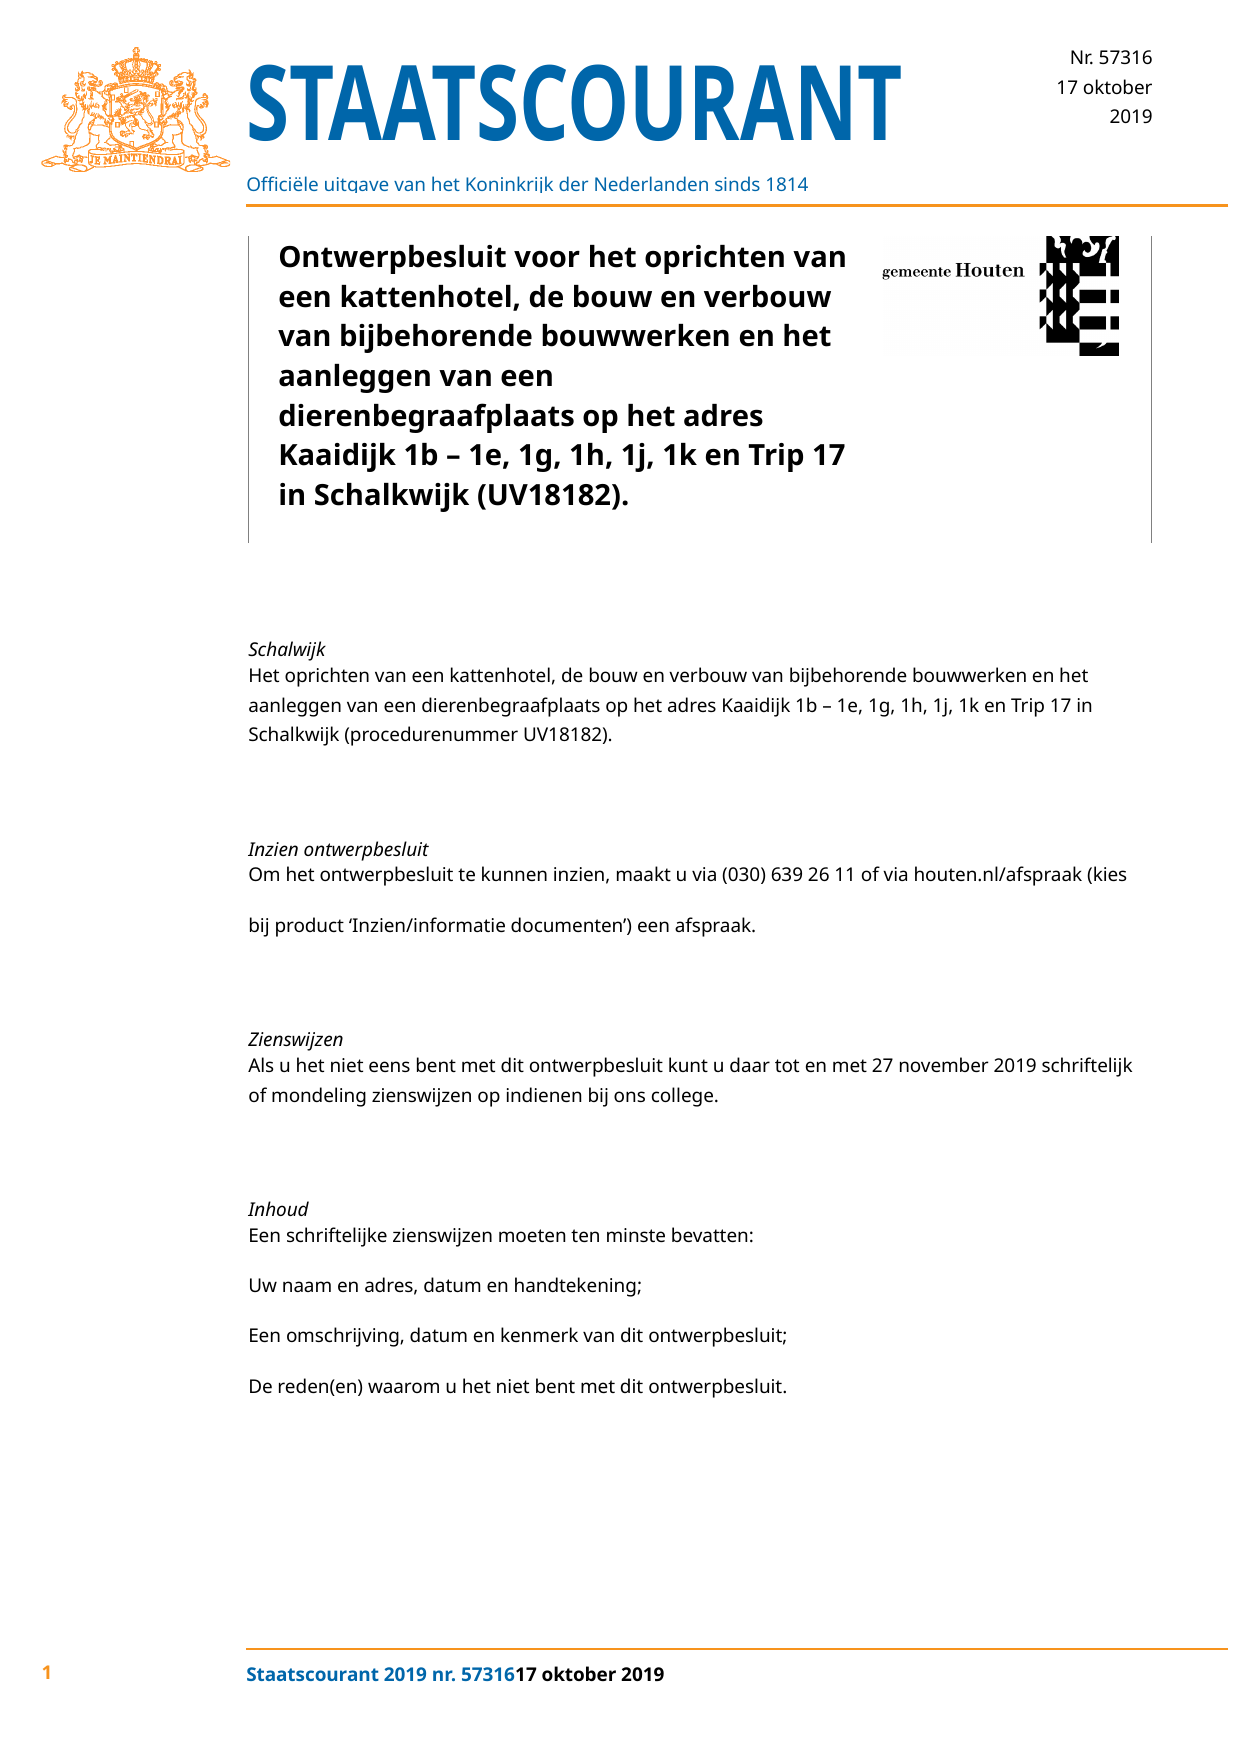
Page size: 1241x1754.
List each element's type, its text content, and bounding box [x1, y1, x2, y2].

text Een schriftelijke zienswijzen moeten ten minste bevatten: [248, 1222, 1152, 1248]
text Het oprichten van een kattenhotel, de bouw en verbouw van bijbehorende bouwwerken en het aanleggen van een dierenbegraafplaats op het adres Kaaidijk 1b – 1e, 1g, 1h, 1j, 1k en Trip 17 in Schalkwijk (procedurenummer UV18182). [248, 662, 1152, 747]
table_header [850, 236, 1151, 543]
text Een omschrijving, datum en kenmerk van dit ontwerpbesluit; [248, 1323, 1152, 1348]
text Inhoud [248, 1196, 1152, 1222]
table_header Ontwerpbesluit voor het oprichten van een kattenhotel, de bouw en verbouw van bijbehorende bouwwerken en het aanleggen van een dierenbegraafplaats op het adres Kaaidijk 1b – 1e, 1g, 1h, 1j, 1k en Trip 17 in Schalkwijk (UV18182). [249, 236, 850, 543]
text Om het ontwerpbesluit te kunnen inzien, maakt u via (030) 639 26 11 of via houten.nl/afspraak (kies [248, 862, 1152, 887]
picture [882, 236, 1119, 356]
text Inzien ontwerpbesluit [248, 836, 1152, 862]
text Als u het niet eens bent met dit ontwerpbesluit kunt u daar tot en met 27 november 2019 schriftelijk of mondeling zienswijzen op indienen bij ons college. [248, 1052, 1152, 1107]
text Zienswijzen [248, 1026, 1152, 1052]
picture [41, 47, 231, 172]
text Uw naam en adres, datum en handtekening; [248, 1272, 1152, 1298]
text Schalwijk [248, 637, 1152, 662]
text bij product ‘Inzien/informatie documenten’) een afspraak. [248, 912, 1152, 938]
text De reden(en) waarom u het niet bent met dit ontwerpbesluit. [248, 1373, 1152, 1399]
